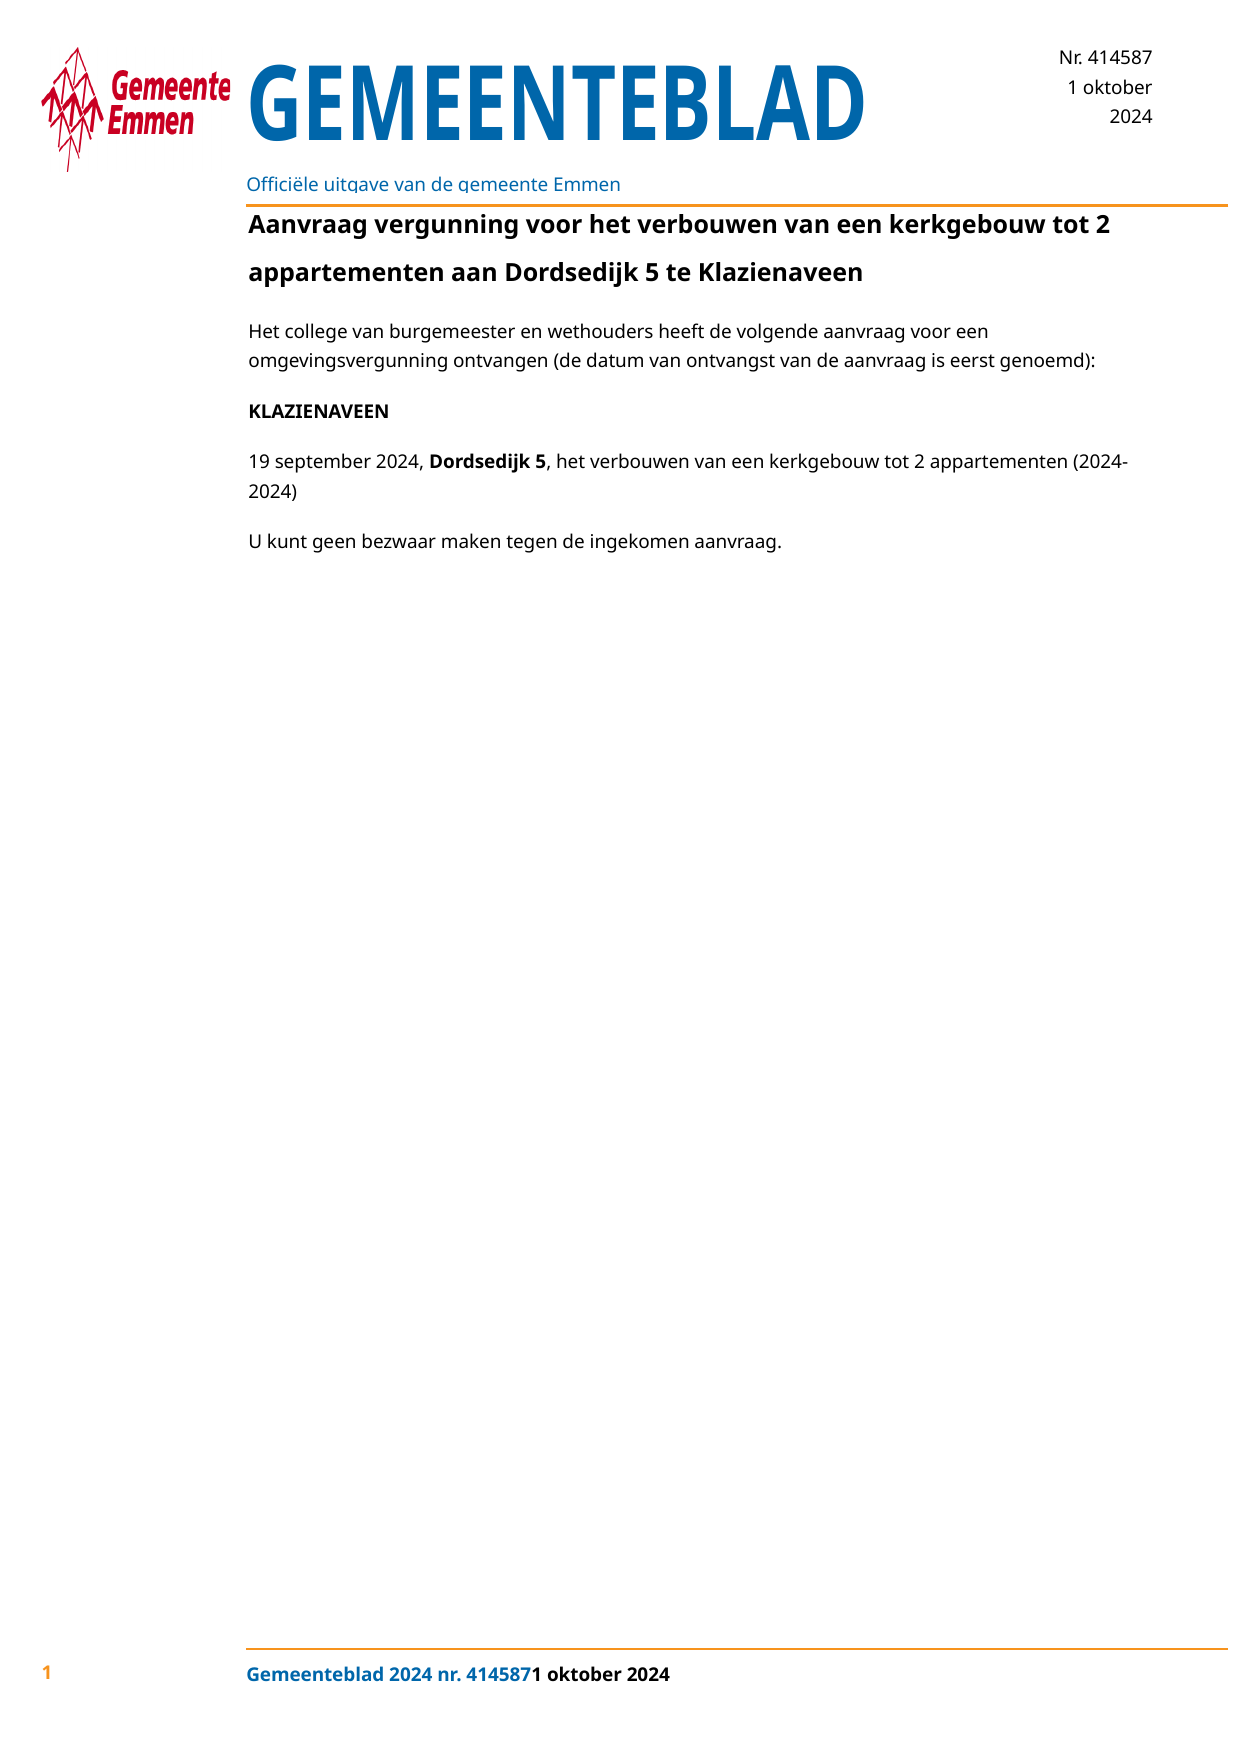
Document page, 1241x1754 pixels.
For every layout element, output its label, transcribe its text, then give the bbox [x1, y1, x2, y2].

text U kunt geen bezwaar maken tegen de ingekomen aanvraag. [248, 528, 1152, 554]
text 19 september 2024, Dordsedijk 5, het verbouwen van een kerkgebouw tot 2 appartementen (2024-2024) [248, 448, 1152, 504]
text Het college van burgemeester en wethouders heeft de volgende aanvraag voor een omgevingsvergunning ontvangen (de datum van ontvangst van de aanvraag is eerst genoemd): [248, 318, 1152, 373]
picture [41, 47, 231, 172]
text Aanvraag vergunning voor het verbouwen van een kerkgebouw tot 2 appartementen aan Dordsedijk 5 te Klazienaveen [248, 207, 1152, 288]
text KLAZIENAVEEN [248, 398, 1152, 424]
